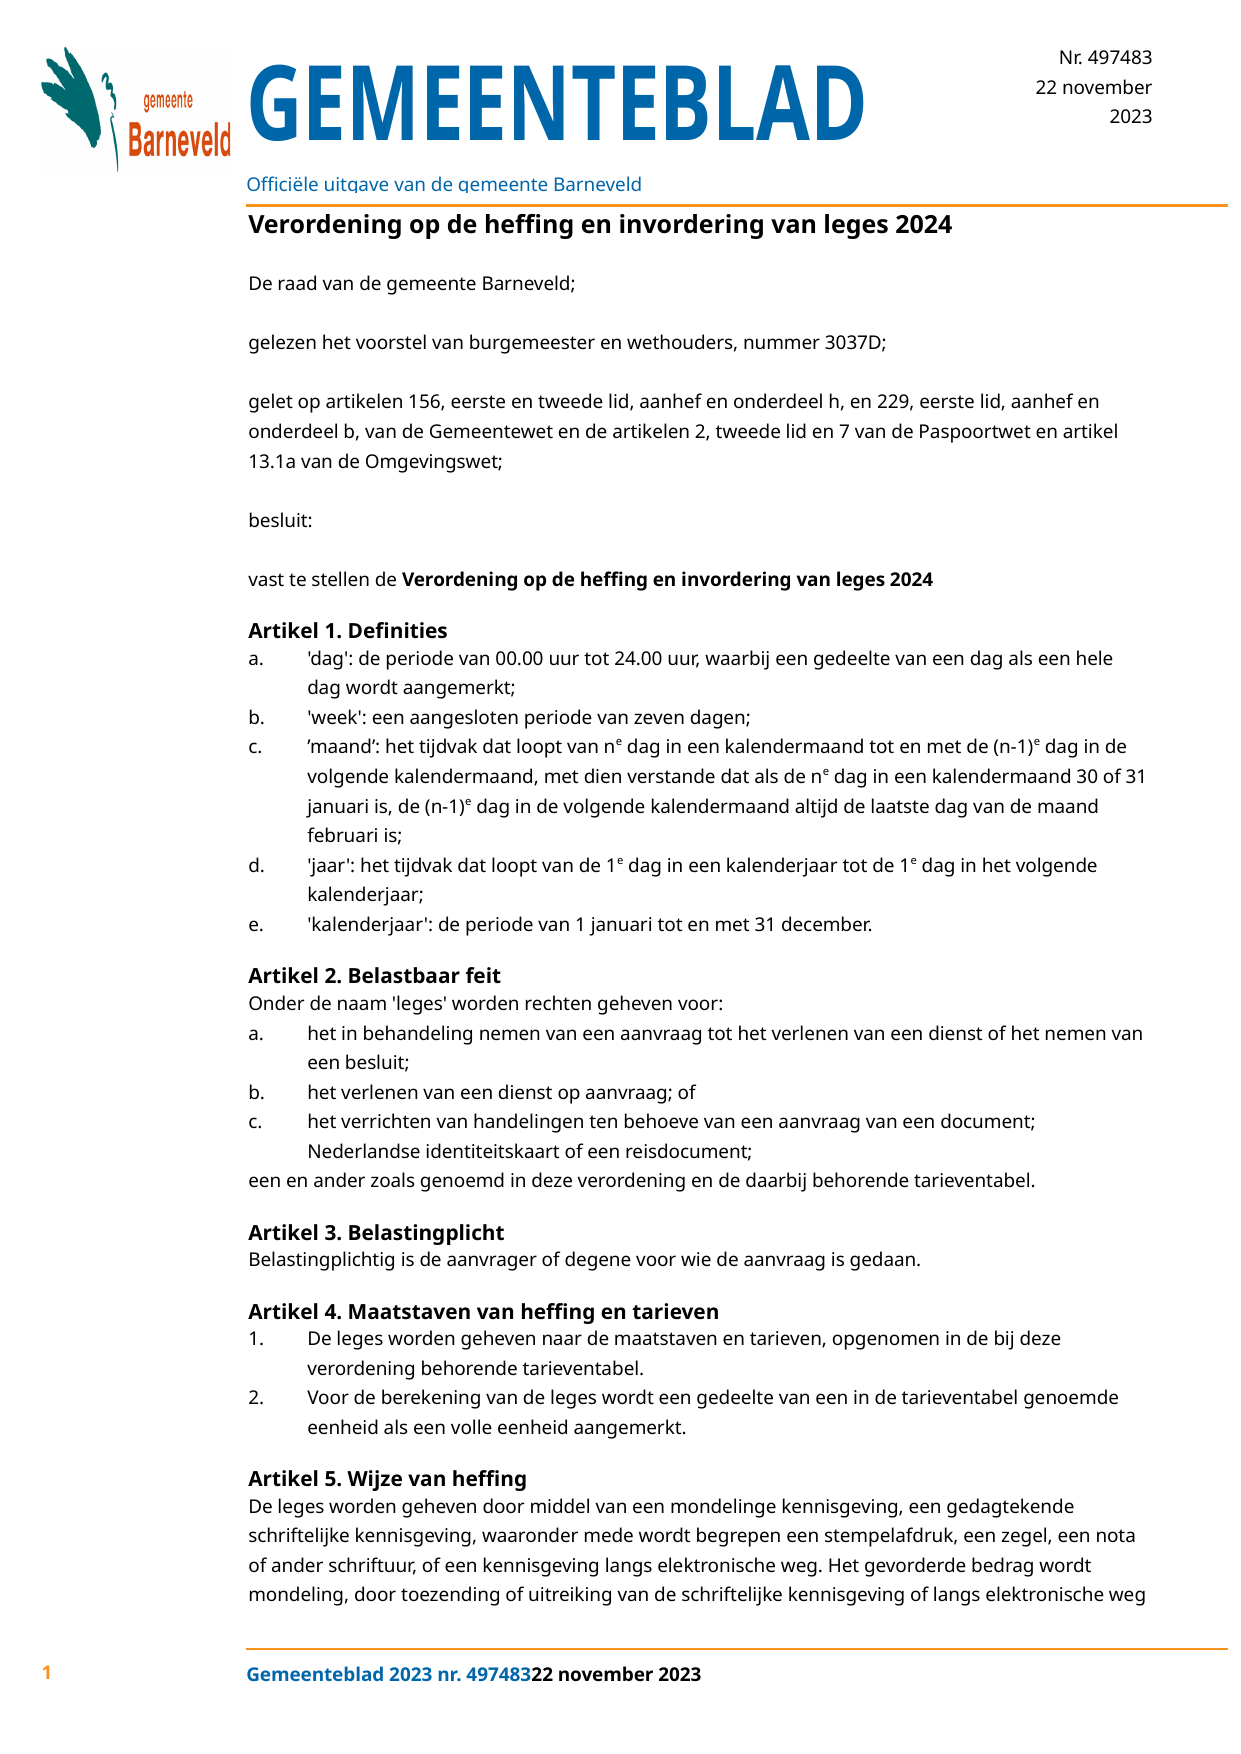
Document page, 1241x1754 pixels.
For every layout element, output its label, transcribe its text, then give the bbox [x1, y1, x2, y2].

text een en ander zoals genoemd in deze verordening en de daarbij behorende tarieventabel. [248, 1168, 1152, 1193]
text Belastingplichtig is de aanvrager of degene voor wie de aanvraag is gedaan. [248, 1246, 1152, 1272]
text De raad van de gemeente Barneveld; [248, 270, 1152, 296]
list De leges worden geheven naar de maatstaven en tarieven, opgenomen in de bij deze verordening behorende tarieventabel. [248, 1325, 1152, 1381]
list 'week': een aangesloten periode van zeven dagen; [248, 704, 1152, 730]
text Artikel 2. Belastbaar feit [248, 962, 1152, 990]
picture [41, 47, 231, 172]
list het verrichten van handelingen ten behoeve van een aanvraag van een document; Nederlandse identiteitskaart of een reisdocument; [248, 1108, 1152, 1164]
text Onder de naam 'leges' worden rechten geheven voor: [248, 990, 1152, 1016]
text Artikel 4. Maatstaven van heffing en tarieven [248, 1297, 1152, 1325]
list het verlenen van een dienst op aanvraag; of [248, 1079, 1152, 1104]
text besluit: [248, 507, 1152, 533]
list 'dag': de periode van 00.00 uur tot 24.00 uur, waarbij een gedeelte van een dag als een hele dag wordt aangemerkt; [248, 645, 1152, 700]
text Verordening op de heffing en invordering van leges 2024 [248, 207, 1152, 241]
list 'jaar': het tijdvak dat loopt van de 1e dag in een kalenderjaar tot de 1e dag in het volgende kalenderjaar; [248, 852, 1152, 907]
text Artikel 5. Wijze van heffing [248, 1464, 1152, 1493]
list Voor de berekening van de leges wordt een gedeelte van een in de tarieventabel genoemde eenheid als een volle eenheid aangemerkt. [248, 1384, 1152, 1440]
text vast te stellen de Verordening op de heffing en invordering van leges 2024 [248, 566, 1152, 592]
list ’maand’: het tijdvak dat loopt van ne dag in een kalendermaand tot en met de (n-1)e dag in de volgende kalendermaand, met dien verstande dat als de ne dag in een kalendermaand 30 of 31 januari is, de (n-1)e dag in de volgende kalendermaand altijd de laatste dag van de maand februari is; [248, 734, 1152, 848]
text De leges worden geheven door middel van een mondelinge kennisgeving, een gedagtekende schriftelijke kennisgeving, waaronder mede wordt begrepen een stempelafdruk, een zegel, een nota of ander schriftuur, of een kennisgeving langs elektronische weg. Het gevorderde bedrag wordt mondeling, door toezending of uitreiking van de schriftelijke kennisgeving of langs elektronische weg [248, 1493, 1152, 1607]
text Artikel 3. Belastingplicht [248, 1218, 1152, 1246]
text gelet op artikelen 156, eerste en tweede lid, aanhef en onderdeel h, en 229, eerste lid, aanhef en onderdeel b, van de Gemeentewet en de artikelen 2, tweede lid en 7 van de Paspoortwet en artikel 13.1a van de Omgevingswet; [248, 389, 1152, 473]
text gelezen het voorstel van burgemeester en wethouders, nummer 3037D; [248, 329, 1152, 355]
list het in behandeling nemen van een aanvraag tot het verlenen van een dienst of het nemen van een besluit; [248, 1020, 1152, 1075]
text Artikel 1. Definities [248, 617, 1152, 645]
list 'kalenderjaar': de periode van 1 januari tot en met 31 december. [248, 911, 1152, 937]
